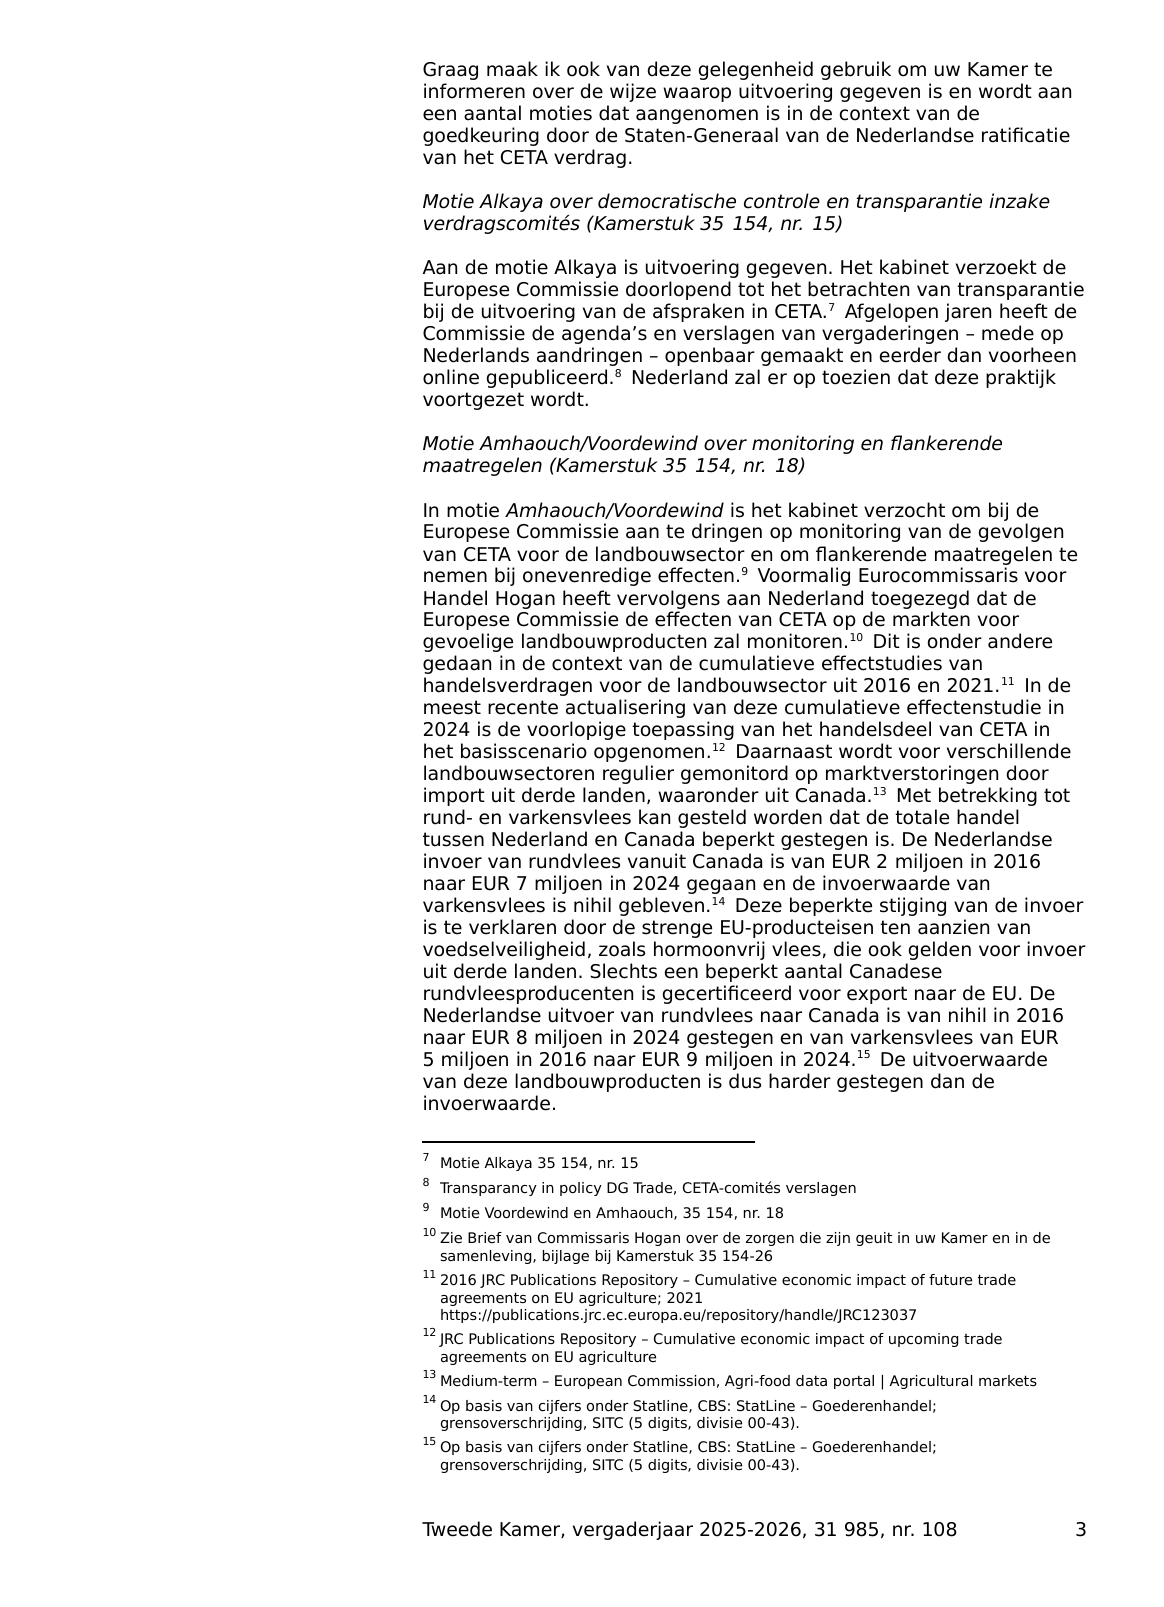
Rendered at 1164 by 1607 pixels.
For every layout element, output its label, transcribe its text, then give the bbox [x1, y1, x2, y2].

text Motie Voordewind en Amhaouch, 35 154, nr. 18 [422, 1201, 1087, 1223]
subtitle Motie Alkaya over democratische controle en transparantie inzake verdragscomités (Kamerstuk 35 154, nr. 15) [422, 191, 1087, 235]
text JRC Publications Repository – Cumulative economic impact of upcoming trade agreements on EU agriculture [422, 1327, 1087, 1366]
text Op basis van cijfers onder Statline, CBS: StatLine – Goederenhandel; grensoverschrijding, SITC (5 digits, divisie 00-43). [422, 1435, 1087, 1474]
text Op basis van cijfers onder Statline, CBS: StatLine – Goederenhandel; grensoverschrijding, SITC (5 digits, divisie 00-43). [422, 1393, 1087, 1432]
text Motie Alkaya 35 154, nr. 15 [422, 1151, 1087, 1173]
text Transparancy in policy DG Trade, CETA-comités verslagen [422, 1176, 1087, 1198]
text 2016 JRC Publications Repository – Cumulative economic impact of future trade agreements on EU agriculture; 2021 https://publications.jrc.ec.europa.eu/repository/handle/JRC123037 [422, 1268, 1087, 1324]
text In motie Amhaouch/Voordewind is het kabinet verzocht om bij de Europese Commissie aan te dringen op monitoring van de gevolgen van CETA voor de landbouwsector en om flankerende maatregelen te nemen bij onevenredige effecten. Voormalig Eurocommissaris voor Handel Hogan heeft vervolgens aan Nederland toegezegd dat de Europese Commissie de effecten van CETA op de markten voor gevoelige landbouwproducten zal monitoren. Dit is onder andere gedaan in de context van de cumulatieve effectstudies van handelsverdragen voor de landbouwsector uit 2016 en 2021. In de meest recente actualisering van deze cumulatieve effectenstudie in 2024 is de voorlopige toepassing van het handelsdeel van CETA in het basisscenario opgenomen. Daarnaast wordt voor verschillende landbouwsectoren regulier gemonitord op marktverstoringen door import uit derde landen, waaronder uit Canada. Met betrekking tot rund- en varkensvlees kan gesteld worden dat de totale handel tussen Nederland en Canada beperkt gestegen is. De Nederlandse invoer van rundvlees vanuit Canada is van EUR 2 miljoen in 2016 naar EUR 7 miljoen in 2024 gegaan en de invoerwaarde van varkensvlees is nihil gebleven. Deze beperkte stijging van de invoer is te verklaren door de strenge EU-producteisen ten aanzien van voedselveiligheid, zoals hormoonvrij vlees, die ook gelden voor invoer uit derde landen. Slechts een beperkt aantal Canadese rundvleesproducenten is gecertificeerd voor export naar de EU. De Nederlandse uitvoer van rundvlees naar Canada is van nihil in 2016 naar EUR 8 miljoen in 2024 gestegen en van varkensvlees van EUR 5 miljoen in 2016 naar EUR 9 miljoen in 2024. De uitvoerwaarde van deze landbouwproducten is dus harder gestegen dan de invoerwaarde. [422, 499, 1087, 1115]
text Graag maak ik ook van deze gelegenheid gebruik om uw Kamer te informeren over de wijze waarop uitvoering gegeven is en wordt aan een aantal moties dat aangenomen is in de context van de goedkeuring door de Staten-Generaal van de Nederlandse ratificatie van het CETA verdrag. [422, 59, 1087, 169]
text Aan de motie Alkaya is uitvoering gegeven. Het kabinet verzoekt de Europese Commissie doorlopend tot het betrachten van transparantie bij de uitvoering van de afspraken in CETA. Afgelopen jaren heeft de Commissie de agenda’s en verslagen van vergaderingen – mede op Nederlands aandringen – openbaar gemaakt en eerder dan voorheen online gepubliceerd. Nederland zal er op toezien dat deze praktijk voortgezet wordt. [422, 257, 1087, 411]
text Medium-term – European Commission, Agri-food data portal | Agricultural markets [422, 1368, 1087, 1391]
subtitle Motie Amhaouch/Voordewind over monitoring en flankerende maatregelen (Kamerstuk 35 154, nr. 18) [422, 433, 1087, 477]
text Zie Brief van Commissaris Hogan over de zorgen die zijn geuit in uw Kamer en in de samenleving, bijlage bij Kamerstuk 35 154-26 [422, 1226, 1087, 1265]
